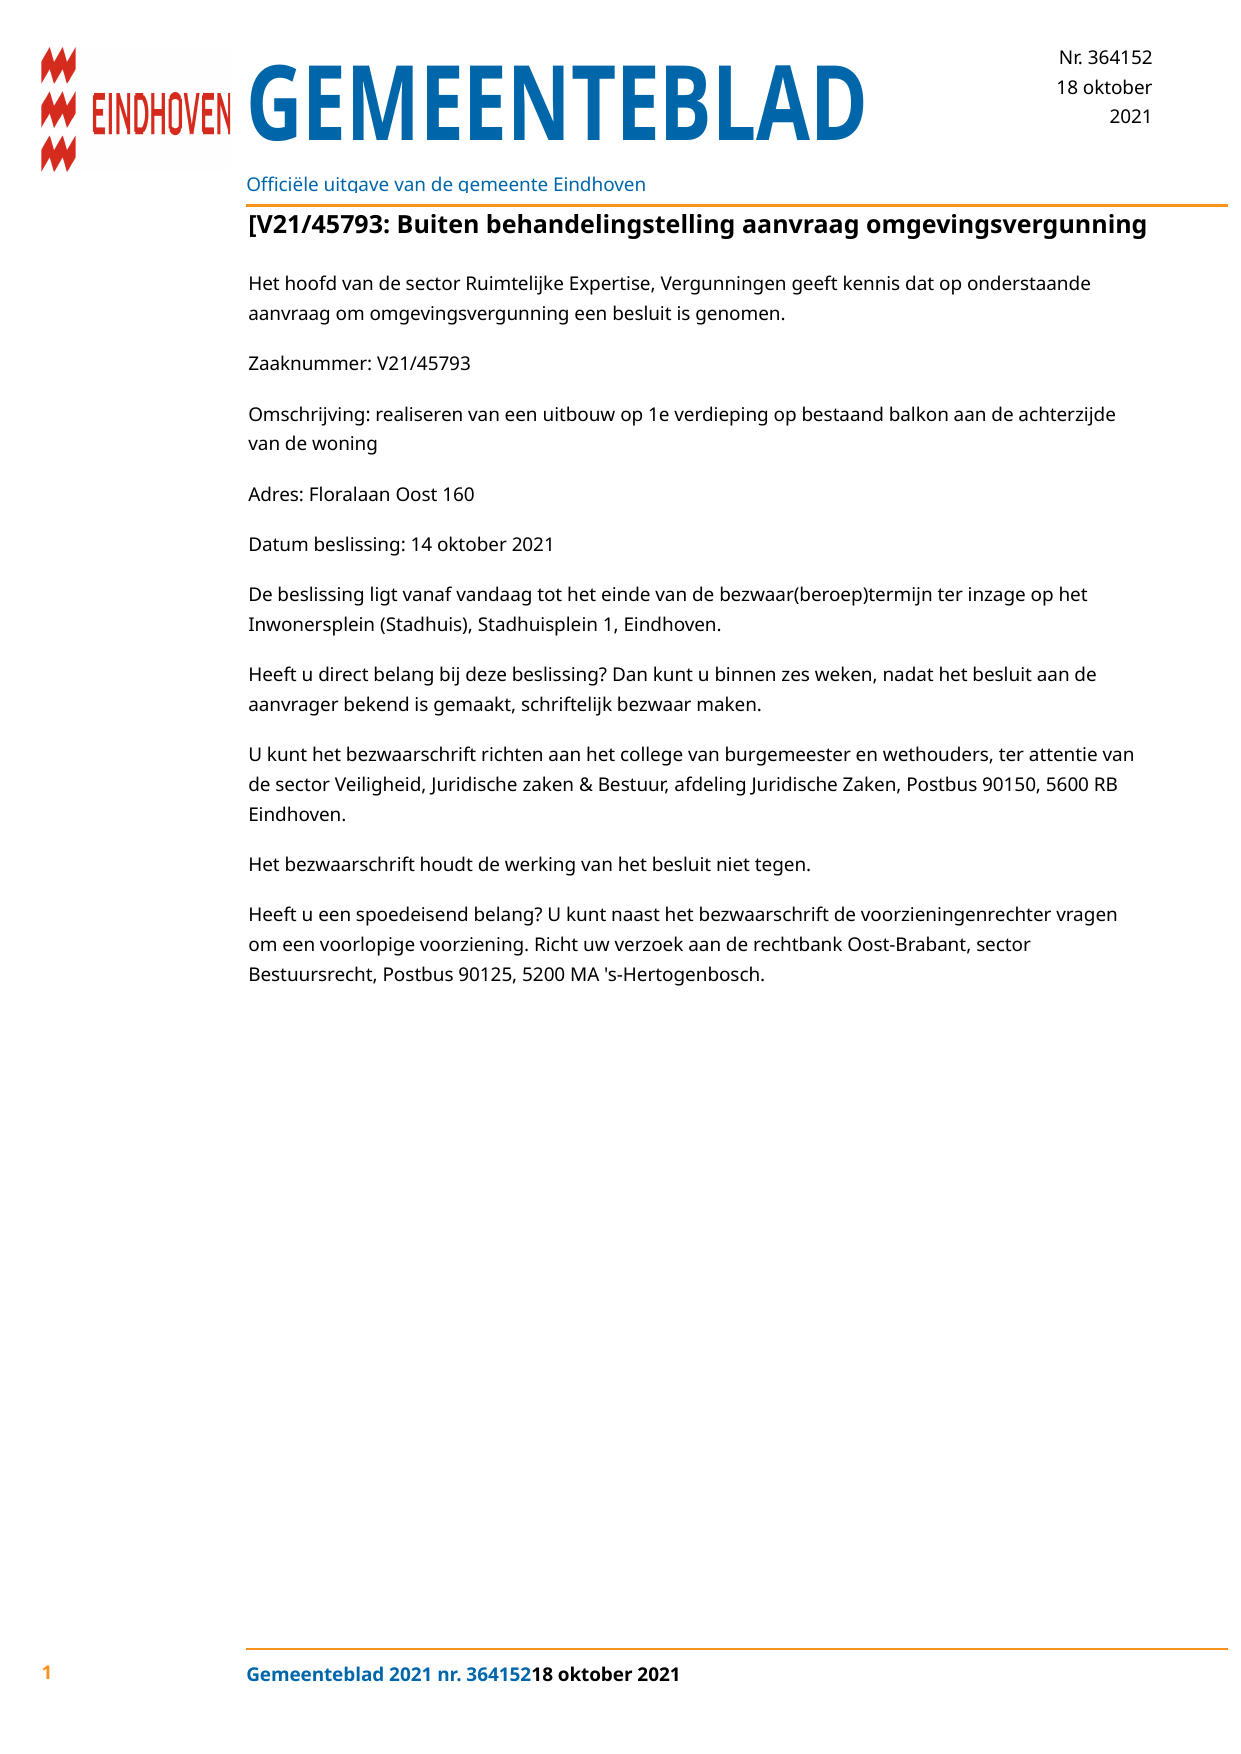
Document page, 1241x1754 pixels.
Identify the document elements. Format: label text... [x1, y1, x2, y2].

text Zaaknummer: V21/45793 [248, 350, 1152, 376]
text Adres: Floralaan Oost 160 [248, 481, 1152, 506]
text U kunt het bezwaarschrift richten aan het college van burgemeester en wethouders, ter attentie van de sector Veiligheid, Juridische zaken & Bestuur, afdeling Juridische Zaken, Postbus 90150, 5600 RB Eindhoven. [248, 742, 1152, 826]
text Datum beslissing: 14 oktober 2021 [248, 531, 1152, 557]
text Heeft u een spoedeisend belang? U kunt naast het bezwaarschrift de voorzieningenrechter vragen om een voorlopige voorziening. Richt uw verzoek aan de rechtbank Oost-Brabant, sector Bestuursrecht, Postbus 90125, 5200 MA 's-Hertogenbosch. [248, 902, 1152, 986]
text Heeft u direct belang bij deze beslissing? Dan kunt u binnen zes weken, nadat het besluit aan de aanvrager bekend is gemaakt, schriftelijk bezwaar maken. [248, 662, 1152, 717]
text [V21/45793: Buiten behandelingstelling aanvraag omgevingsvergunning [248, 207, 1152, 241]
text Omschrijving: realiseren van een uitbouw op 1e verdieping op bestaand balkon aan de achterzijde van de woning [248, 401, 1152, 456]
text Het bezwaarschrift houdt de werking van het besluit niet tegen. [248, 851, 1152, 877]
picture [41, 47, 231, 172]
text Het hoofd van de sector Ruimtelijke Expertise, Vergunningen geeft kennis dat op onderstaande aanvraag om omgevingsvergunning een besluit is genomen. [248, 270, 1152, 326]
text De beslissing ligt vanaf vandaag tot het einde van de bezwaar(beroep)termijn ter inzage op het Inwonersplein (Stadhuis), Stadhuisplein 1, Eindhoven. [248, 582, 1152, 637]
